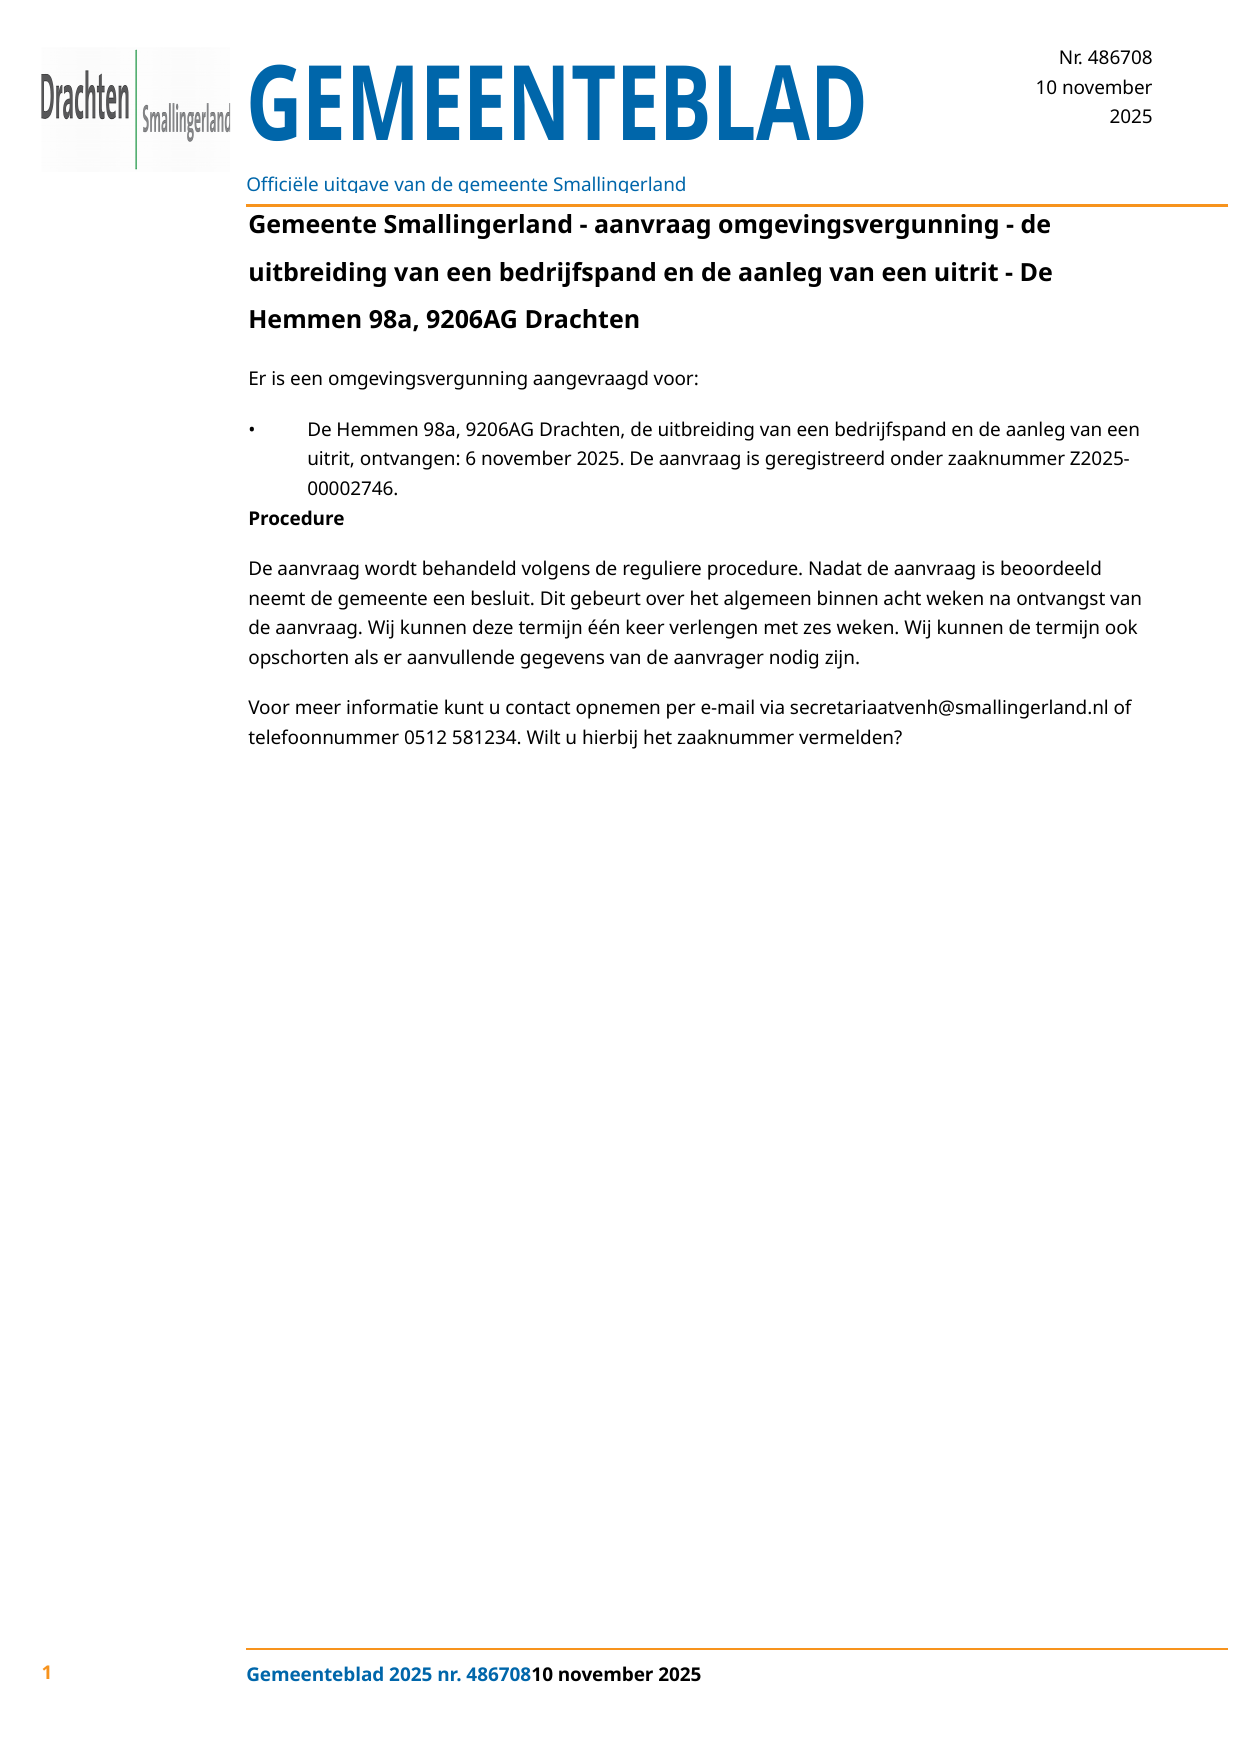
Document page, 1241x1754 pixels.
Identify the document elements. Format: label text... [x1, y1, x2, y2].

text Gemeente Smallingerland - aanvraag omgevingsvergunning - de uitbreiding van een bedrijfspand en de aanleg van een uitrit - De Hemmen 98a, 9206AG Drachten [248, 207, 1152, 336]
text Procedure [248, 505, 1152, 530]
text Voor meer informatie kunt u contact opnemen per e-mail via secretariaatvenh@smallingerland.nl of telefoonnummer 0512 581234. Wilt u hierbij het zaaknummer vermelden? [248, 694, 1152, 749]
text De aanvraag wordt behandeld volgens de reguliere procedure. Nadat de aanvraag is beoordeeld neemt de gemeente een besluit. Dit gebeurt over het algemeen binnen acht weken na ontvangst van de aanvraag. Wij kunnen deze termijn één keer verlengen met zes weken. Wij kunnen de termijn ook opschorten als er aanvullende gegevens van de aanvrager nodig zijn. [248, 555, 1152, 669]
list De Hemmen 98a, 9206AG Drachten, de uitbreiding van een bedrijfspand en de aanleg van een uitrit, ontvangen: 6 november 2025. De aanvraag is geregistreerd onder zaaknummer Z2025-00002746. [248, 416, 1152, 501]
text Er is een omgevingsvergunning aangevraagd voor: [248, 366, 1152, 391]
picture [41, 47, 231, 172]
